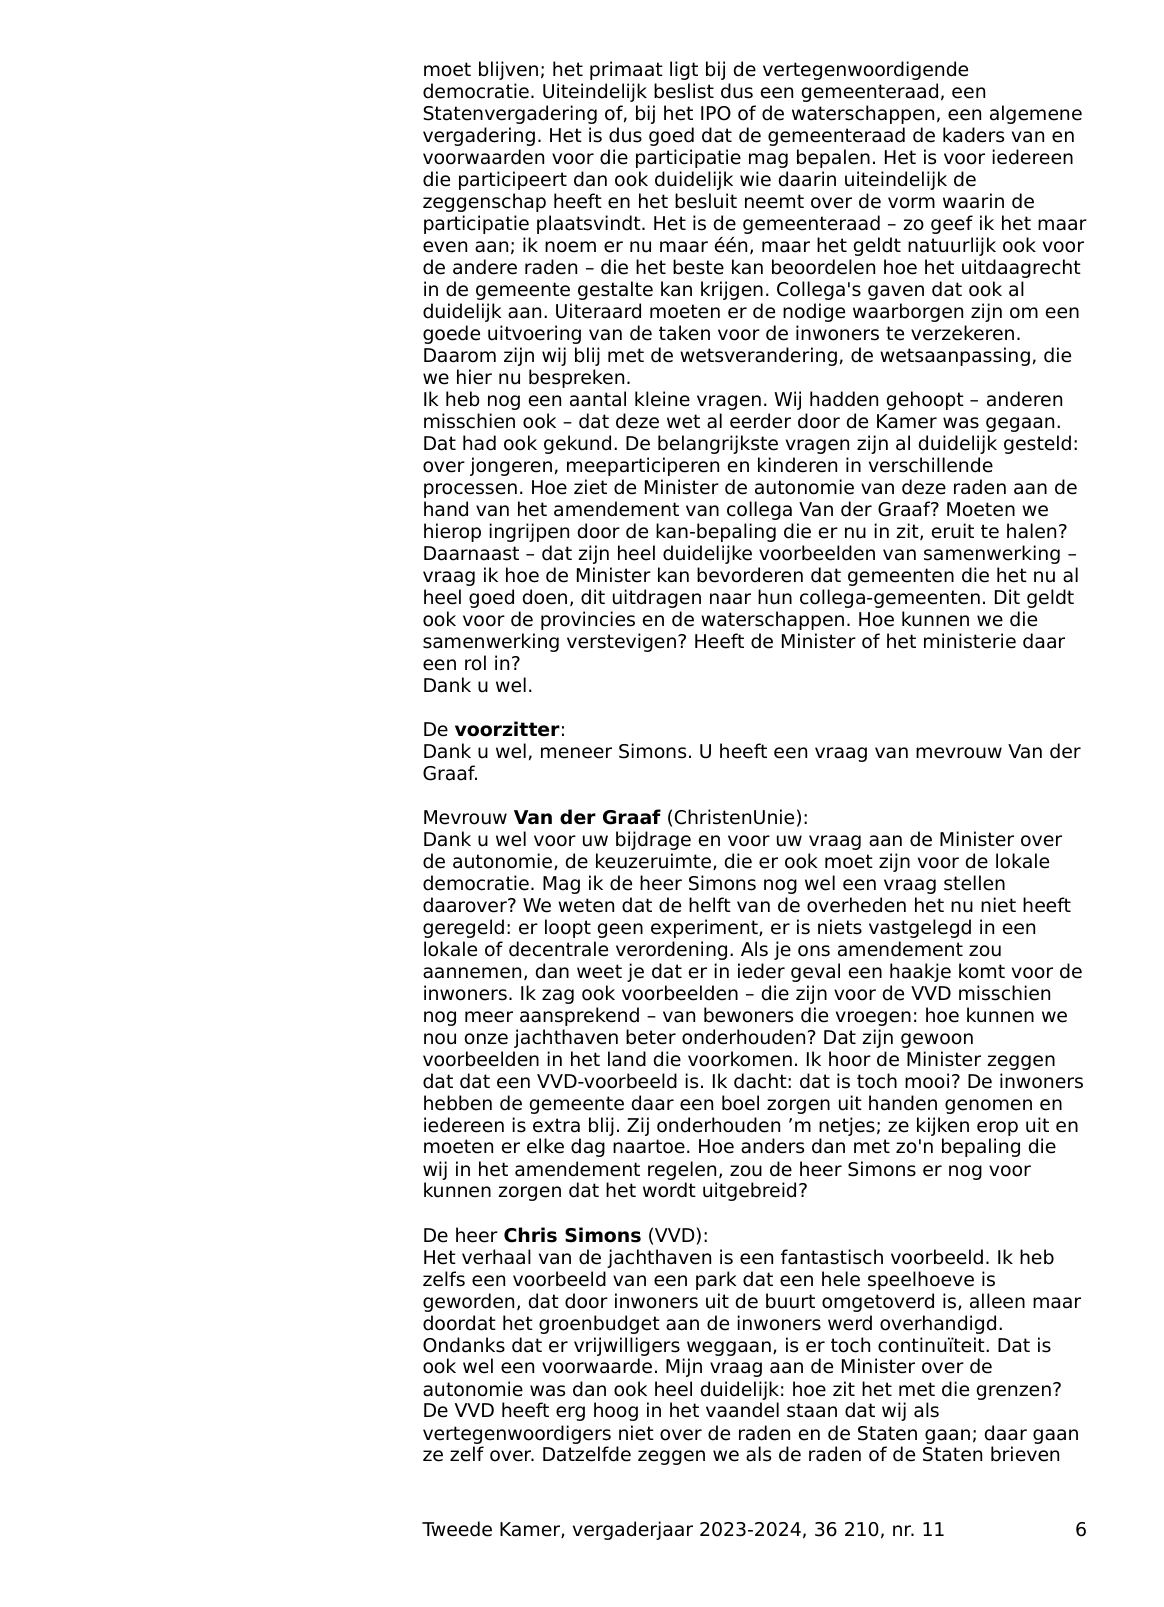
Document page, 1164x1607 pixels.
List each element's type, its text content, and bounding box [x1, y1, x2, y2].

text De heer Chris Simons (VVD): [422, 1224, 1087, 1247]
text De voorzitter: [422, 719, 1087, 741]
text Dank u wel. [422, 674, 1087, 696]
text Ik heb nog een aantal kleine vragen. Wij hadden gehoopt – anderen misschien ook – dat deze wet al eerder door de Kamer was gegaan. Dat had ook gekund. De belangrijkste vragen zijn al duidelijk gesteld: over jongeren, meeparticiperen en kinderen in verschillende processen. Hoe ziet de Minister de autonomie van deze raden aan de hand van het amendement van collega Van der Graaf? Moeten we hierop ingrijpen door de kan-bepaling die er nu in zit, eruit te halen? [422, 389, 1087, 543]
text Daarnaast – dat zijn heel duidelijke voorbeelden van samenwerking – vraag ik hoe de Minister kan bevorderen dat gemeenten die het nu al heel goed doen, dit uitdragen naar hun collega-gemeenten. Dit geldt ook voor de provincies en de waterschappen. Hoe kunnen we die samenwerking verstevigen? Heeft de Minister of het ministerie daar een rol in? [422, 543, 1087, 674]
text Mevrouw Van der Graaf (ChristenUnie): [422, 807, 1087, 829]
text Dank u wel voor uw bijdrage en voor uw vraag aan de Minister over de autonomie, de keuzeruimte, die er ook moet zijn voor de lokale democratie. Mag ik de heer Simons nog wel een vraag stellen daarover? We weten dat de helft van de overheden het nu niet heeft geregeld: er loopt geen experiment, er is niets vastgelegd in een lokale of decentrale verordening. Als je ons amendement zou aannemen, dan weet je dat er in ieder geval een haakje komt voor de inwoners. Ik zag ook voorbeelden – die zijn voor de VVD misschien nog meer aansprekend – van bewoners die vroegen: hoe kunnen we nou onze jachthaven beter onderhouden? Dat zijn gewoon voorbeelden in het land die voorkomen. Ik hoor de Minister zeggen dat dat een VVD-voorbeeld is. Ik dacht: dat is toch mooi? De inwoners hebben de gemeente daar een boel zorgen uit handen genomen en iedereen is extra blij. Zij onderhouden ’m netjes; ze kijken erop uit en moeten er elke dag naartoe. Hoe anders dan met zo'n bepaling die wij in het amendement regelen, zou de heer Simons er nog voor kunnen zorgen dat het wordt uitgebreid? [422, 829, 1087, 1202]
text Het verhaal van de jachthaven is een fantastisch voorbeeld. Ik heb zelfs een voorbeeld van een park dat een hele speelhoeve is geworden, dat door inwoners uit de buurt omgetoverd is, alleen maar doordat het groenbudget aan de inwoners werd overhandigd. Ondanks dat er vrijwilligers weggaan, is er toch continuïteit. Dat is ook wel een voorwaarde. Mijn vraag aan de Minister over de autonomie was dan ook heel duidelijk: hoe zit het met die grenzen? De VVD heeft erg hoog in het vaandel staan dat wij als vertegenwoordigers niet over de raden en de Staten gaan; daar gaan ze zelf over. Datzelfde zeggen we als de raden of de Staten brieven [422, 1247, 1087, 1466]
text Dank u wel, meneer Simons. U heeft een vraag van mevrouw Van der Graaf. [422, 741, 1087, 784]
text moet blijven; het primaat ligt bij de vertegenwoordigende democratie. Uiteindelijk beslist dus een gemeenteraad, een Statenvergadering of, bij het IPO of de waterschappen, een algemene vergadering. Het is dus goed dat de gemeenteraad de kaders van en voorwaarden voor die participatie mag bepalen. Het is voor iedereen die participeert dan ook duidelijk wie daarin uiteindelijk de zeggenschap heeft en het besluit neemt over de vorm waarin de participatie plaatsvindt. Het is de gemeenteraad – zo geef ik het maar even aan; ik noem er nu maar één, maar het geldt natuurlijk ook voor de andere raden – die het beste kan beoordelen hoe het uitdaagrecht in de gemeente gestalte kan krijgen. Collega's gaven dat ook al duidelijk aan. Uiteraard moeten er de nodige waarborgen zijn om een goede uitvoering van de taken voor de inwoners te verzekeren. Daarom zijn wij blij met de wetsverandering, de wetsaanpassing, die we hier nu bespreken. [422, 59, 1087, 389]
